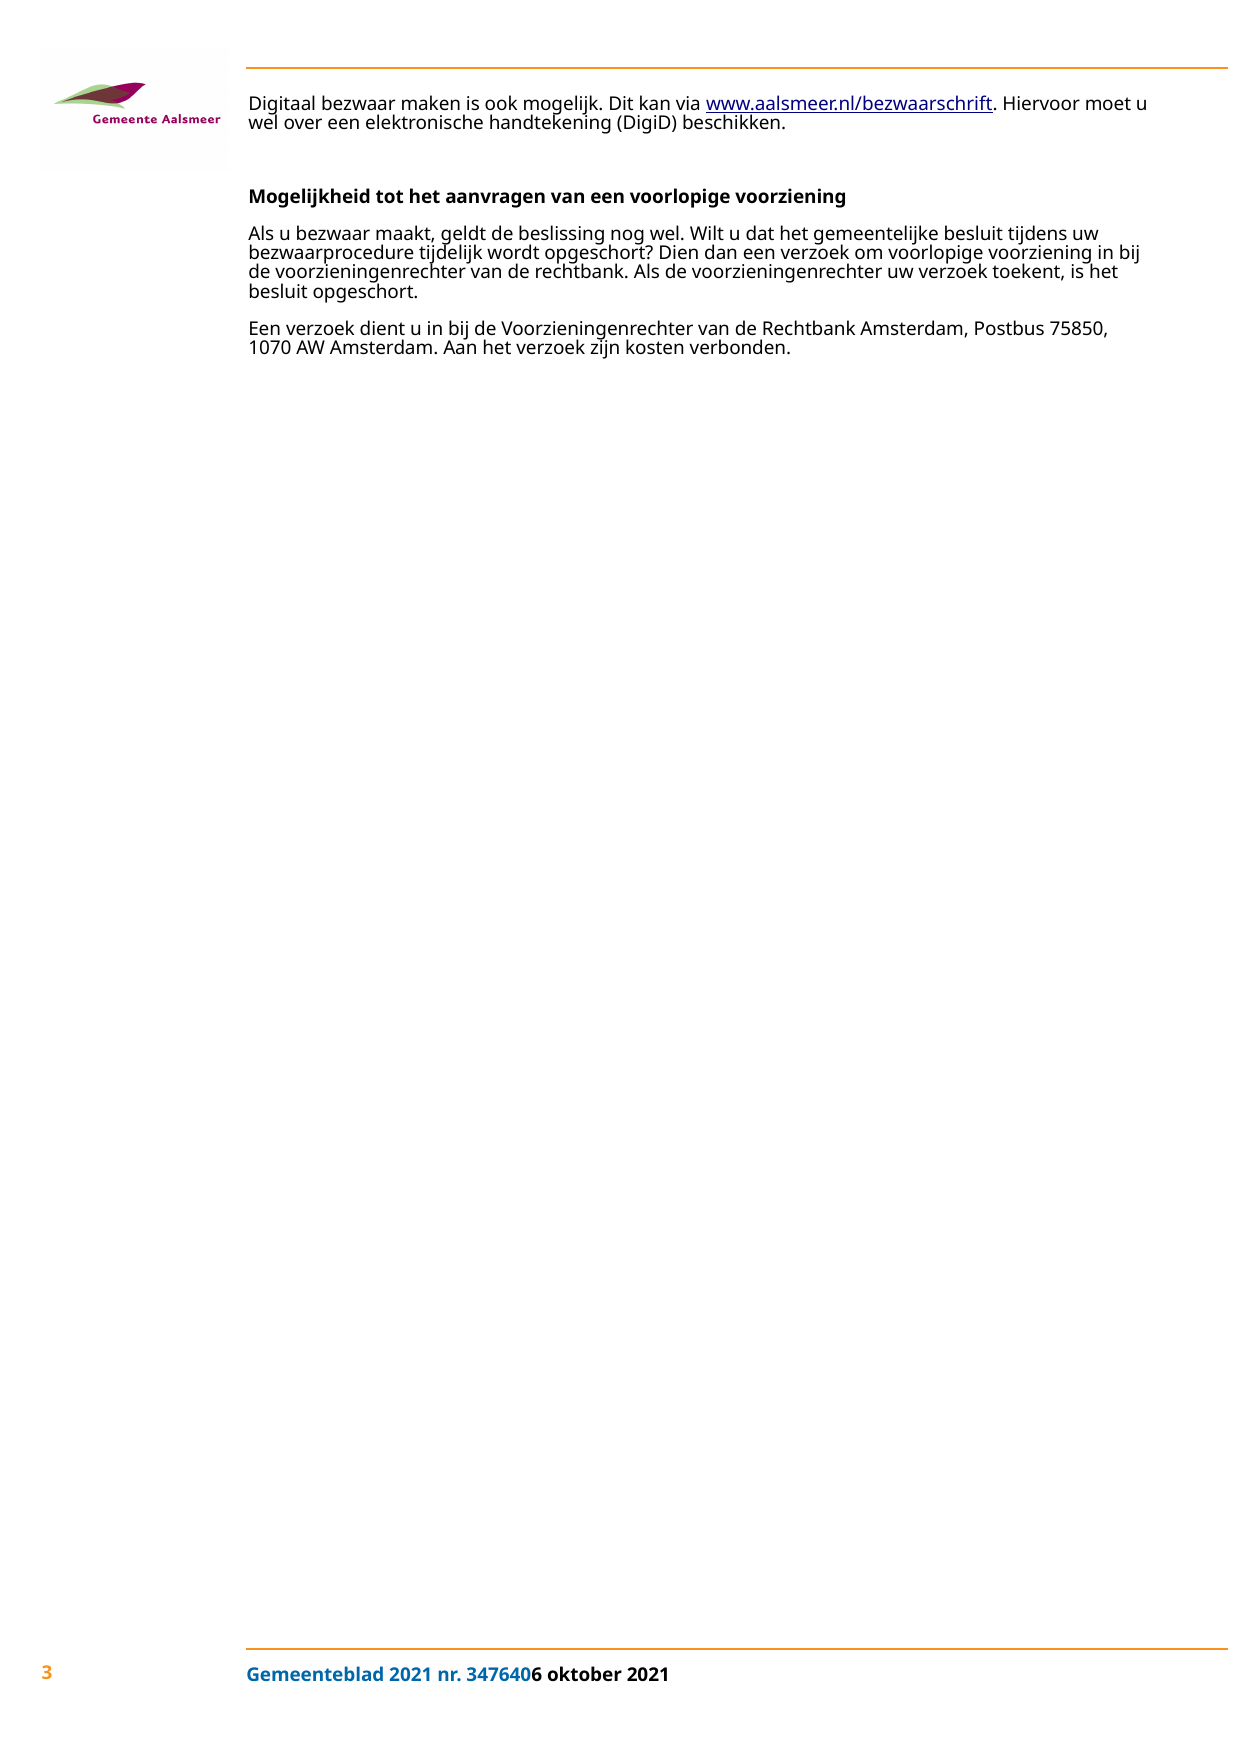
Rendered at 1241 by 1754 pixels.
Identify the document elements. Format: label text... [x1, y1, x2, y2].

picture [41, 47, 231, 172]
text Als u bezwaar maakt, geldt de beslissing nog wel. Wilt u dat het gemeentelijke besluit tijdens uw bezwaarprocedure tijdelijk wordt opgeschort? Dien dan een verzoek om voorlopige voorziening in bij de voorzieningenrechter van de rechtbank. Als de voorzieningenrechter uw verzoek toekent, is het besluit opgeschort. [248, 225, 1152, 302]
text Een verzoek dient u in bij de Voorzieningenrechter van de Rechtbank Amsterdam, Postbus 75850, 1070 AW Amsterdam. Aan het verzoek zijn kosten verbonden. [248, 320, 1152, 358]
text Digitaal bezwaar maken is ook mogelijk. Dit kan via www.aalsmeer.nl/bezwaarschrift. Hiervoor moet u wel over een elektronische handtekening (DigiD) beschikken. [248, 95, 1152, 133]
text Mogelijkheid tot het aanvragen van een voorlopige voorziening [248, 188, 1152, 207]
